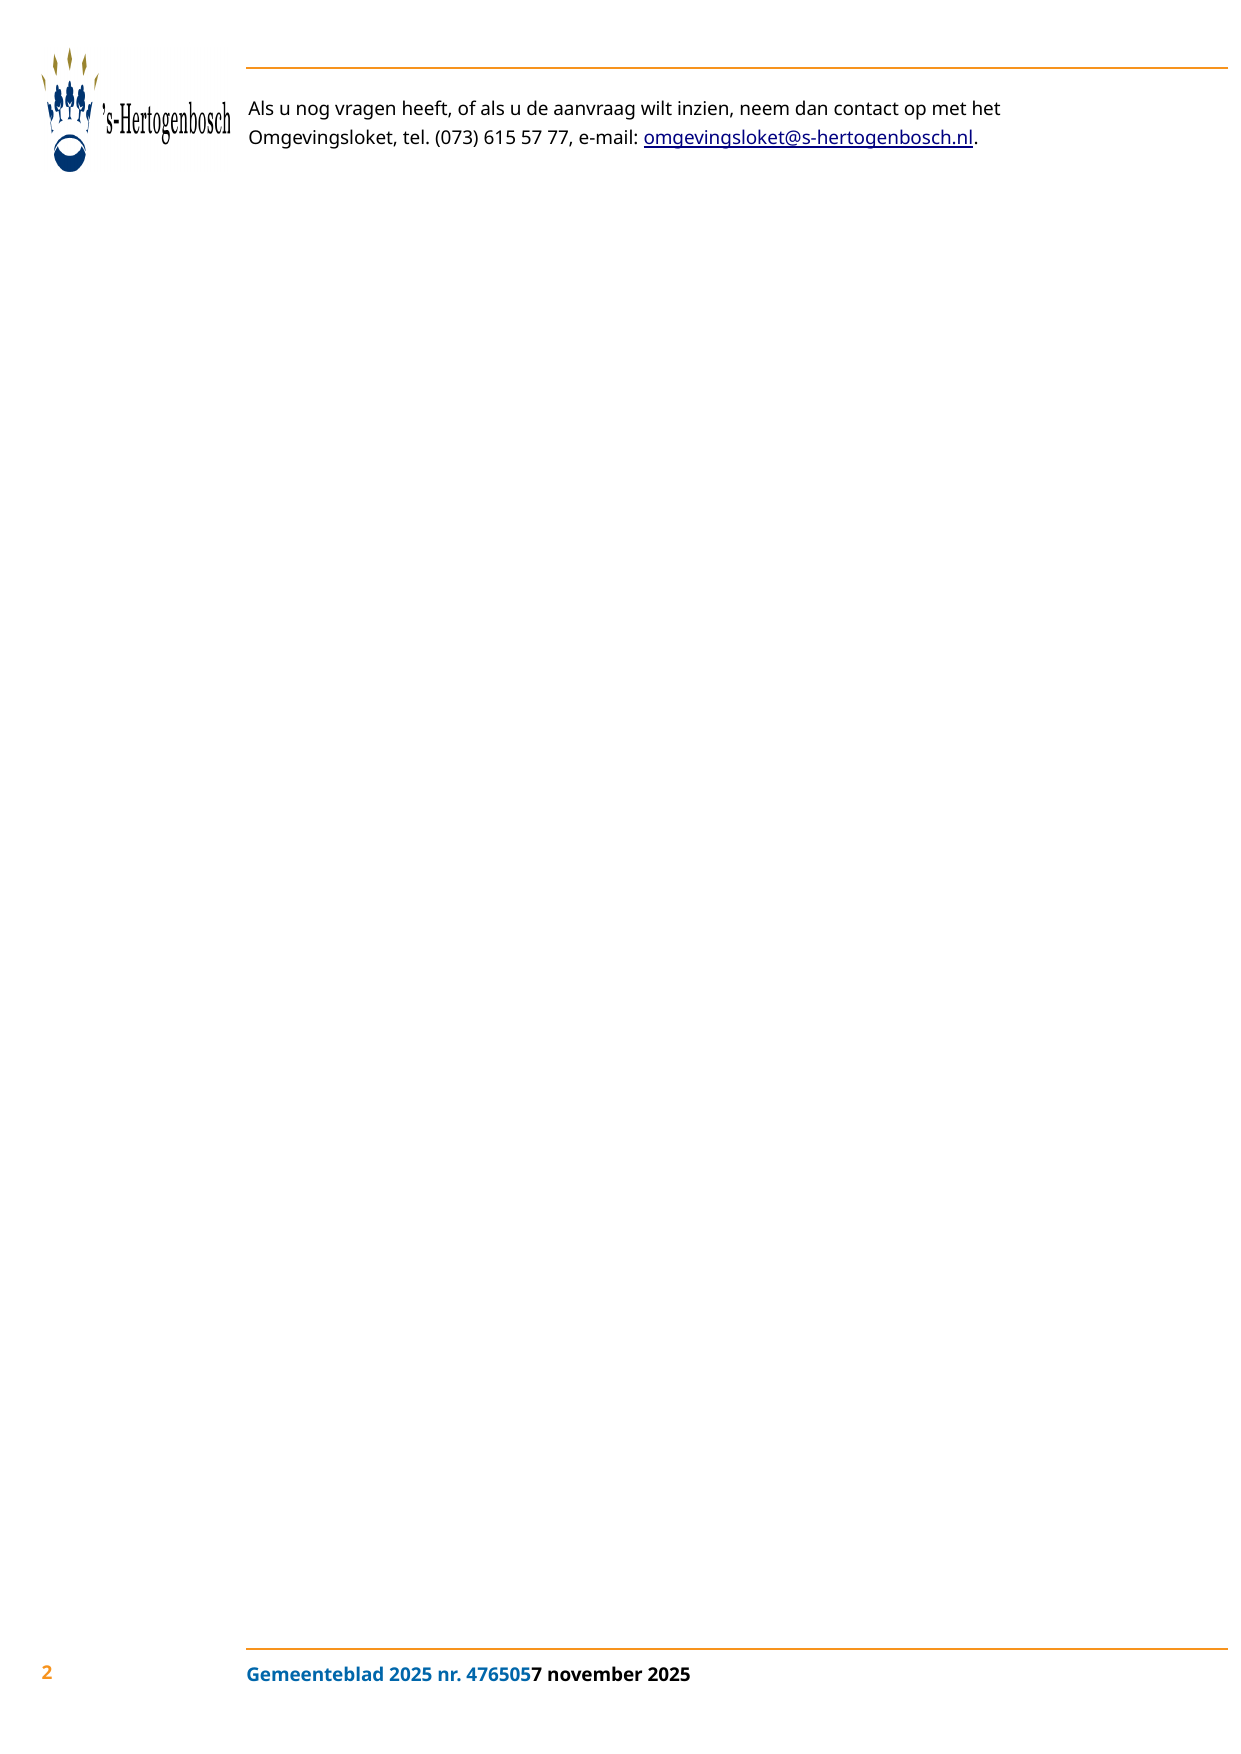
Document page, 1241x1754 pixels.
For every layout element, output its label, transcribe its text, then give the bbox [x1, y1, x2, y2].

text Als u nog vragen heeft, of als u de aanvraag wilt inzien, neem dan contact op met het Omgevingsloket, tel. (073) 615 57 77, e-mail: omgevingsloket@s-hertogenbosch.nl. [248, 95, 1152, 150]
picture [41, 47, 231, 172]
